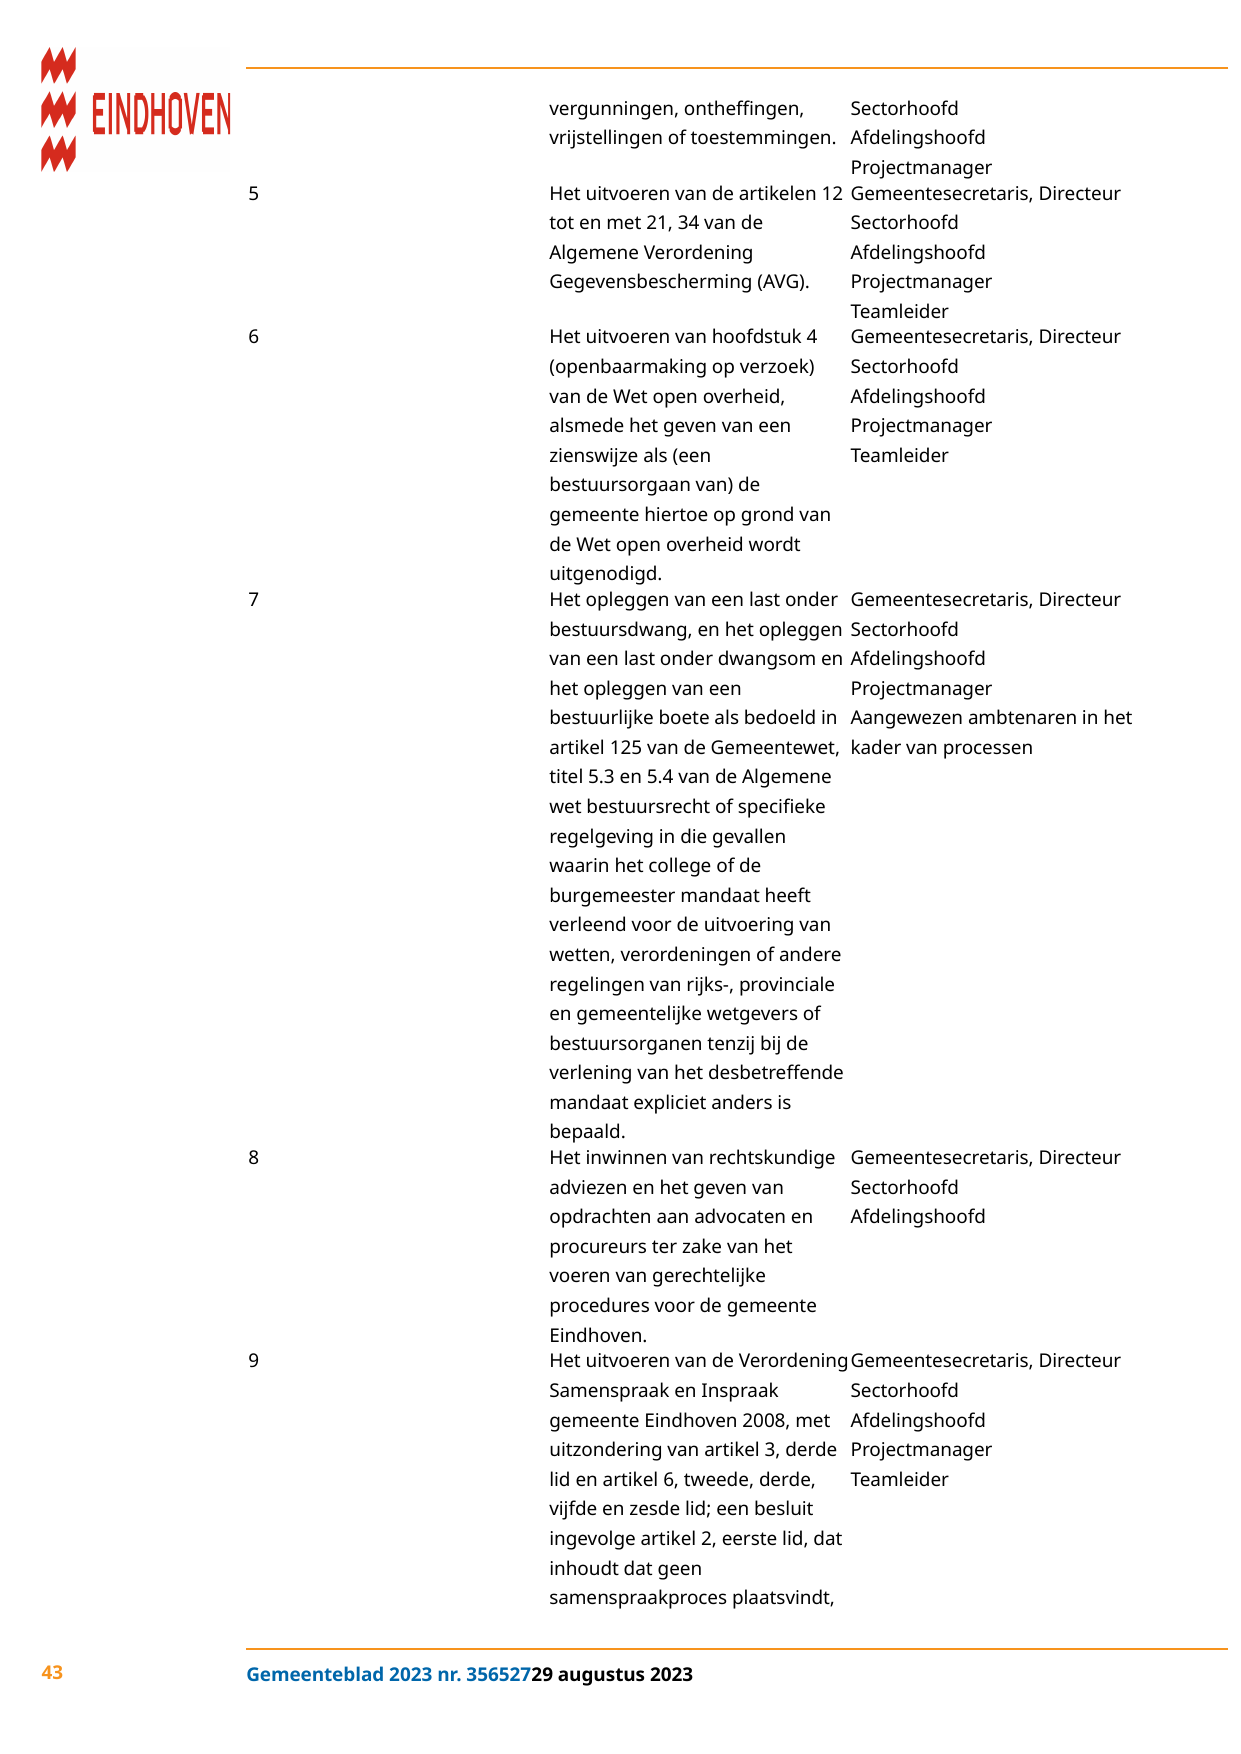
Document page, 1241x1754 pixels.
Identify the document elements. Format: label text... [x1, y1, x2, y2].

table_cell Gemeentesecretaris, Directeur Sectorhoofd Afdelingshoofd Projectmanager Aangewezen ambtenaren in het kader van processen [850, 586, 1152, 1144]
table_cell Het uitvoeren van de Verordening Samenspraak en Inspraak gemeente Eindhoven 2008, met uitzondering van artikel 3, derde lid en artikel 6, tweede, derde, vijfde en zesde lid; een besluit ingevolge artikel 2, eerste lid, dat inhoudt dat geen samenspraakproces plaatsvindt, [549, 1348, 850, 1610]
table_cell Het inwinnen van rechtskundige adviezen en het geven van opdrachten aan advocaten en procureurs ter zake van het voeren van gerechtelijke procedures voor de gemeente Eindhoven. [549, 1144, 850, 1348]
table_cell Gemeentesecretaris, Directeur Sectorhoofd Afdelingshoofd Projectmanager Teamleider [850, 180, 1152, 324]
table_cell Sectorhoofd Afdelingshoofd Projectmanager [850, 95, 1152, 180]
table_cell 8 [248, 1144, 549, 1348]
table_cell 6 [248, 324, 549, 586]
table_cell [248, 95, 549, 180]
table_cell Gemeentesecretaris, Directeur Sectorhoofd Afdelingshoofd [850, 1144, 1152, 1348]
table_cell 9 [248, 1348, 549, 1610]
picture [41, 47, 231, 172]
table_cell Gemeentesecretaris, Directeur Sectorhoofd Afdelingshoofd Projectmanager Teamleider [850, 324, 1152, 586]
table_cell Het uitvoeren van hoofdstuk 4 (openbaarmaking op verzoek) van de Wet open overheid, alsmede het geven van een zienswijze als (een bestuursorgaan van) de gemeente hiertoe op grond van de Wet open overheid wordt uitgenodigd. [549, 324, 850, 586]
table_cell vergunningen, ontheffingen, vrijstellingen of toestemmingen. [549, 95, 850, 180]
table_cell Gemeentesecretaris, Directeur Sectorhoofd Afdelingshoofd Projectmanager Teamleider [850, 1348, 1152, 1610]
table_cell 5 [248, 180, 549, 324]
table_cell Het uitvoeren van de artikelen 12 tot en met 21, 34 van de Algemene Verordening Gegevensbescherming (AVG). [549, 180, 850, 324]
table_cell Het opleggen van een last onder bestuursdwang, en het opleggen van een last onder dwangsom en het opleggen van een bestuurlijke boete als bedoeld in artikel 125 van de Gemeentewet, titel 5.3 en 5.4 van de Algemene wet bestuursrecht of specifieke regelgeving in die gevallen waarin het college of de burgemeester mandaat heeft verleend voor de uitvoering van wetten, verordeningen of andere regelingen van rijks-, provinciale en gemeentelijke wetgevers of bestuursorganen tenzij bij de verlening van het desbetreffende mandaat expliciet anders is bepaald. [549, 586, 850, 1144]
table_cell 7 [248, 586, 549, 1144]
